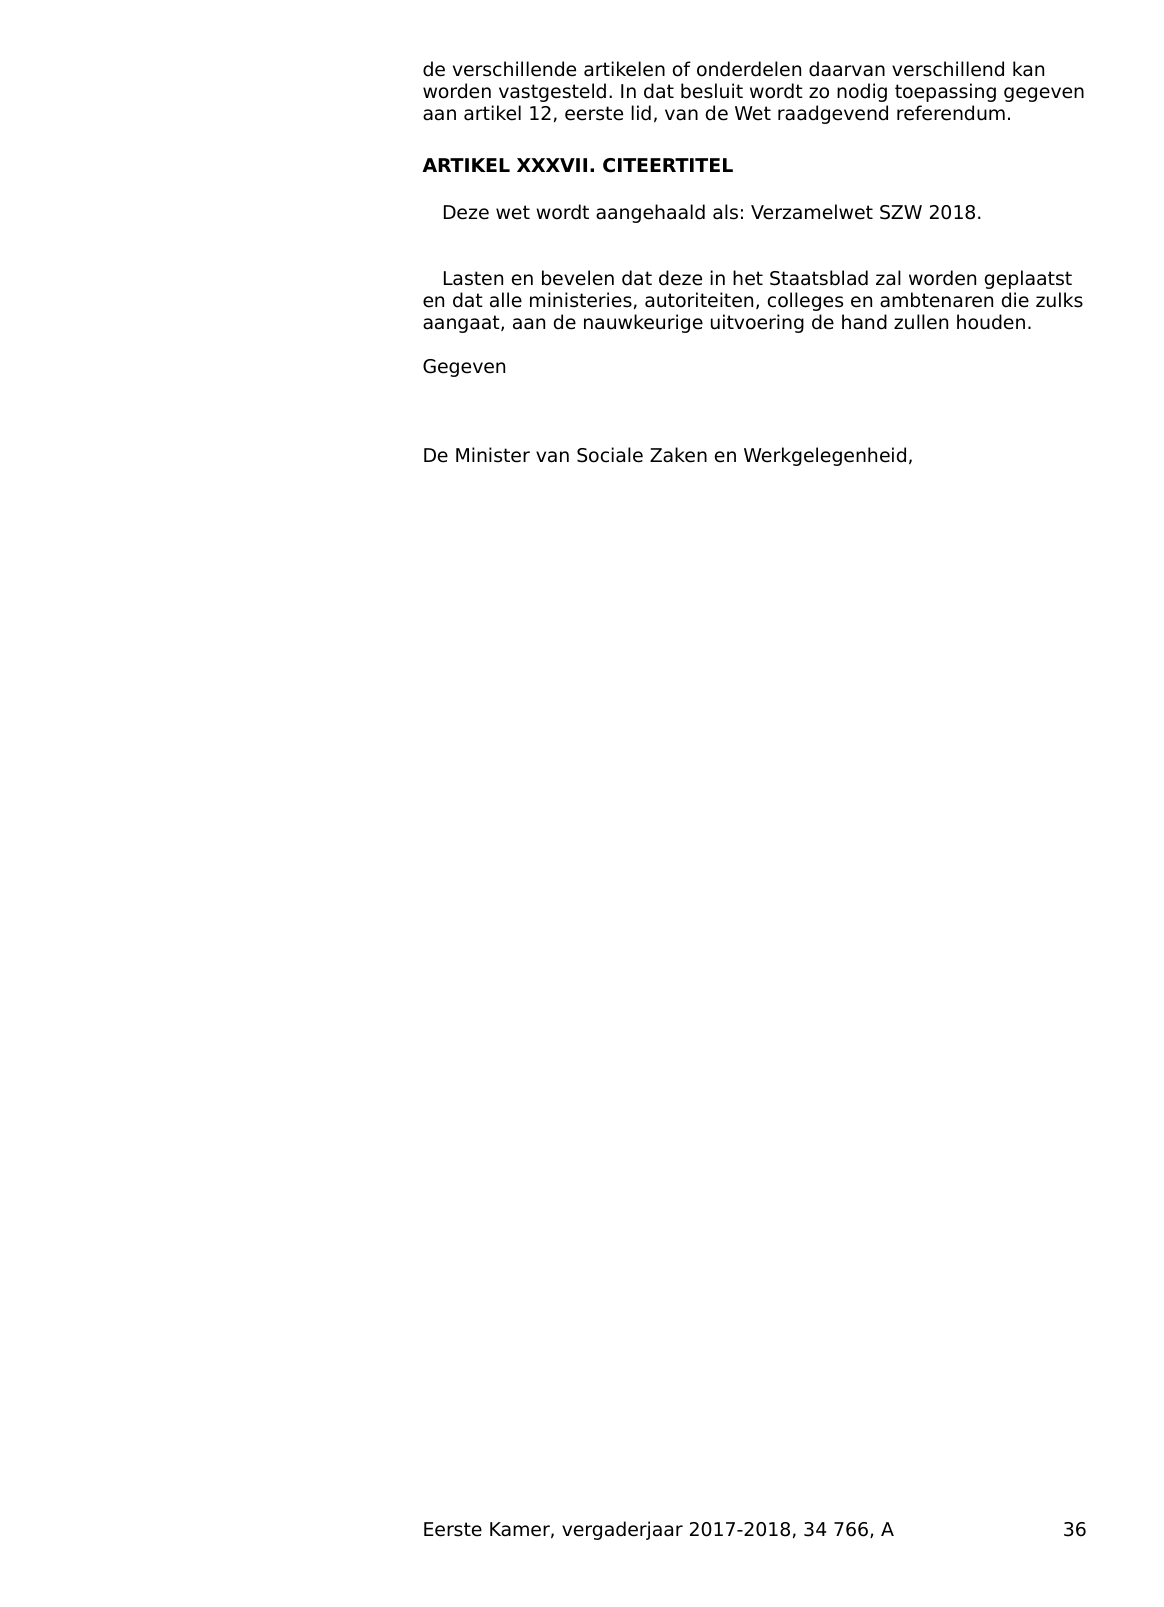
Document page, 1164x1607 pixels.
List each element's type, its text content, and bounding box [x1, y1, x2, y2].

text Lasten en bevelen dat deze in het Staatsblad zal worden geplaatst en dat alle ministeries, autoriteiten, colleges en ambtenaren die zulks aangaat, aan de nauwkeurige uitvoering de hand zullen houden. [422, 268, 1087, 334]
text Gegeven [422, 356, 1087, 378]
text De Minister van Sociale Zaken en Werkgelegenheid, [422, 445, 1087, 467]
subtitle ARTIKEL XXXVII. CITEERTITEL [422, 155, 1087, 177]
text Deze wet wordt aangehaald als: Verzamelwet SZW 2018. [422, 202, 1087, 224]
text de verschillende artikelen of onderdelen daarvan verschillend kan worden vastgesteld. In dat besluit wordt zo nodig toepassing gegeven aan artikel 12, eerste lid, van de Wet raadgevend referendum. [422, 59, 1087, 125]
